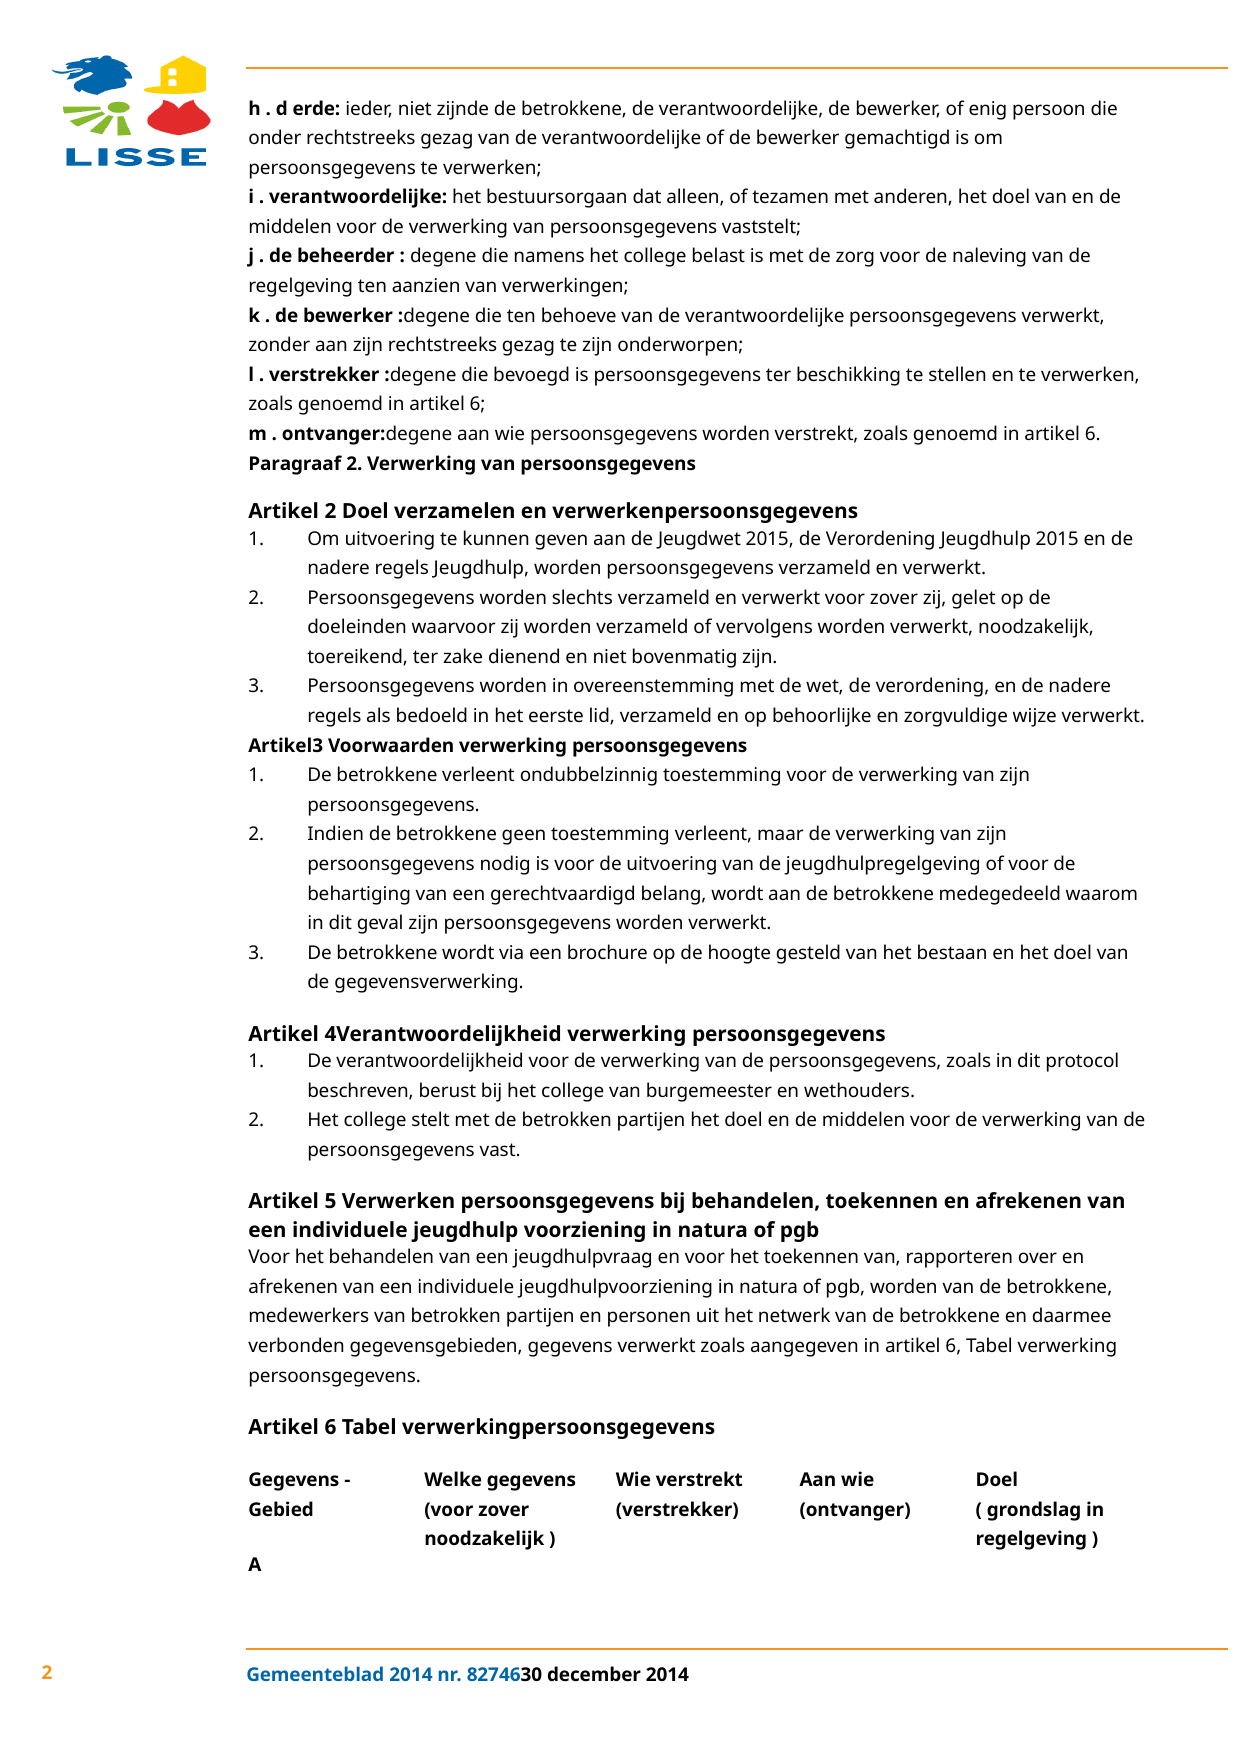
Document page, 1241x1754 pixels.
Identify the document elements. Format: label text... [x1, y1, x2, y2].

text Voor het behandelen van een jeugdhulpvraag en voor het toekennen van, rapporteren over en afrekenen van een individuele jeugdhulpvoorziening in natura of pgb, worden van de betrokkene, medewerkers van betrokken partijen en personen uit het netwerk van de betrokkene en daarmee verbonden gegevensgebieden, gegevens verwerkt zoals aangegeven in artikel 6, Tabel verwerking persoonsgegevens. [248, 1243, 1152, 1387]
text k . de bewerker :degene die ten behoeve van de verantwoordelijke persoonsgegevens verwerkt, zonder aan zijn rechtstreeks gezag te zijn onderworpen; [248, 302, 1152, 357]
list Om uitvoering te kunnen geven aan de Jeugdwet 2015, de Verordening Jeugdhulp 2015 en de nadere regels Jeugdhulp, worden persoonsgegevens verzameld en verwerkt. [248, 525, 1152, 580]
table_header Welke gegevens (voor zover noodzakelijk ) [424, 1466, 616, 1551]
list Persoonsgegevens worden slechts verzameld en verwerkt voor zover zij, gelet op de doeleinden waarvoor zij worden verzameld of vervolgens worden verwerkt, noodzakelijk, toereikend, ter zake dienend en niet bovenmatig zijn. [248, 584, 1152, 669]
list Het college stelt met de betrokken partijen het doel en de middelen voor de verwerking van de persoonsgegevens vast. [248, 1107, 1152, 1162]
text m . ontvanger:degene aan wie persoonsgegevens worden verstrekt, zoals genoemd in artikel 6. [248, 420, 1152, 446]
text j . de beheerder : degene die namens het college belast is met de zorg voor de naleving van de regelgeving ten aanzien van verwerkingen; [248, 243, 1152, 298]
text h . d erde: ieder, niet zijnde de betrokkene, de verantwoordelijke, de bewerker, of enig persoon die onder rechtstreeks gezag van de verantwoordelijke of de bewerker gemachtigd is om persoonsgegevens te verwerken; [248, 95, 1152, 180]
text Artikel 4Verantwoordelijkheid verwerking persoonsgegevens [248, 1019, 1152, 1047]
table_header Aan wie (ontvanger) [799, 1466, 975, 1551]
table_cell A [248, 1551, 424, 1577]
text Artikel 6 Tabel verwerkingpersoonsgegevens [248, 1412, 1152, 1441]
table_cell [799, 1551, 975, 1577]
text Paragraaf 2. Verwerking van persoonsgegevens [248, 450, 1152, 476]
list De verantwoordelijkheid voor de verwerking van de persoonsgegevens, zoals in dit protocol beschreven, berust bij het college van burgemeester en wethouders. [248, 1047, 1152, 1103]
text i . verantwoordelijke: het bestuursorgaan dat alleen, of tezamen met anderen, het doel van en de middelen voor de verwerking van persoonsgegevens vaststelt; [248, 183, 1152, 239]
table_header Wie verstrekt (verstrekker) [616, 1466, 799, 1551]
table_cell [975, 1551, 1152, 1577]
text Artikel 5 Verwerken persoonsgegevens bij behandelen, toekennen en afrekenen van een individuele jeugdhulp voorziening in natura of pgb [248, 1187, 1152, 1243]
text l . verstrekker :degene die bevoegd is persoonsgegevens ter beschikking te stellen en te verwerken, zoals genoemd in artikel 6; [248, 361, 1152, 416]
table_header Doel ( grondslag in regelgeving ) [975, 1466, 1152, 1551]
text Artikel3 Voorwaarden verwerking persoonsgegevens [248, 732, 1152, 758]
text Artikel 2 Doel verzamelen en verwerkenpersoonsgegevens [248, 496, 1152, 525]
list Indien de betrokkene geen toestemming verleent, maar de verwerking van zijn persoonsgegevens nodig is voor de uitvoering van de jeugdhulpregelgeving of voor de behartiging van een gerechtvaardigd belang, wordt aan de betrokkene medegedeeld waarom in dit geval zijn persoonsgegevens worden verwerkt. [248, 821, 1152, 935]
table_header Gegevens - Gebied [248, 1466, 424, 1551]
picture [41, 47, 231, 172]
list De betrokkene verleent ondubbelzinnig toestemming voor de verwerking van zijn persoonsgegevens. [248, 761, 1152, 817]
list Persoonsgegevens worden in overeenstemming met de wet, de verordening, en de nadere regels als bedoeld in het eerste lid, verzameld en op behoorlijke en zorgvuldige wijze verwerkt. [248, 673, 1152, 728]
table_cell [616, 1551, 799, 1577]
table_cell [424, 1551, 616, 1577]
list De betrokkene wordt via een brochure op de hoogte gesteld van het bestaan en het doel van de gegevensverwerking. [248, 939, 1152, 994]
